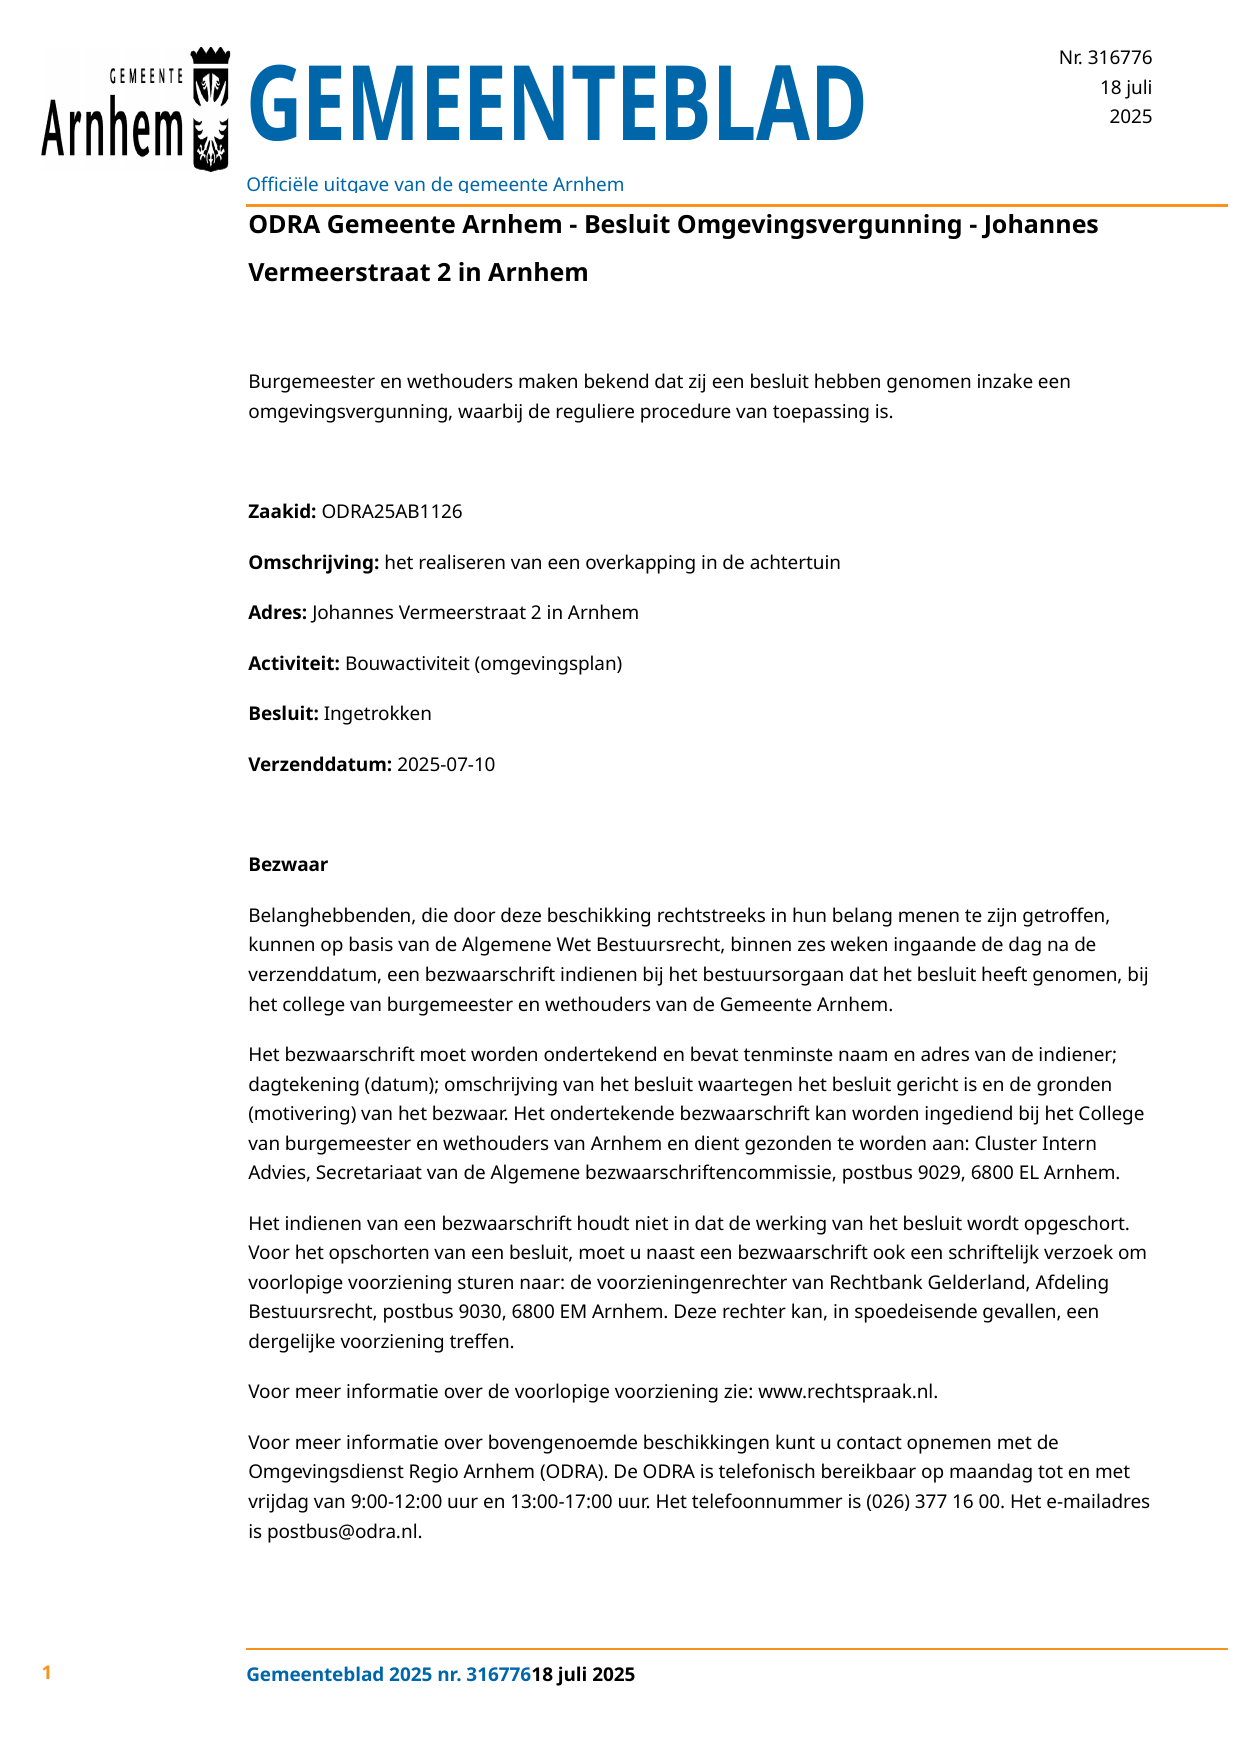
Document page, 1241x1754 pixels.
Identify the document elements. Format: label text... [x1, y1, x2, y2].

text Omschrijving: het realiseren van een overkapping in de achtertuin [248, 549, 1152, 575]
text Verzenddatum: 2025-07-10 [248, 751, 1152, 777]
text Belanghebbenden, die door deze beschikking rechtstreeks in hun belang menen te zijn getroffen, kunnen op basis van de Algemene Wet Bestuursrecht, binnen zes weken ingaande de dag na de verzenddatum, een bezwaarschrift indienen bij het bestuursorgaan dat het besluit heeft genomen, bij het college van burgemeester en wethouders van de Gemeente Arnhem. [248, 902, 1152, 1017]
text Activiteit: Bouwactiviteit (omgevingsplan) [248, 650, 1152, 676]
text Voor meer informatie over de voorlopige voorziening zie: www.rechtspraak.nl. [248, 1379, 1152, 1404]
text Adres: Johannes Vermeerstraat 2 in Arnhem [248, 599, 1152, 625]
text Bezwaar [248, 852, 1152, 877]
text Besluit: Ingetrokken [248, 700, 1152, 726]
text Het bezwaarschrift moet worden ondertekend en bevat tenminste naam en adres van de indiener; dagtekening (datum); omschrijving van het besluit waartegen het besluit gericht is en de gronden (motivering) van het bezwaar. Het ondertekende bezwaarschrift kan worden ingediend bij het College van burgemeester en wethouders van Arnhem en dient gezonden te worden aan: Cluster Intern Advies, Secretariaat van de Algemene bezwaarschriftencommissie, postbus 9029, 6800 EL Arnhem. [248, 1041, 1152, 1185]
text ODRA Gemeente Arnhem - Besluit Omgevingsvergunning - Johannes Vermeerstraat 2 in Arnhem [248, 207, 1152, 288]
text Burgemeester en wethouders maken bekend dat zij een besluit hebben genomen inzake een omgevingsvergunning, waarbij de reguliere procedure van toepassing is. [248, 368, 1152, 424]
text Het indienen van een bezwaarschrift houdt niet in dat de werking van het besluit wordt opgeschort. Voor het opschorten van een besluit, moet u naast een bezwaarschrift ook een schriftelijk verzoek om voorlopige voorziening sturen naar: de voorzieningenrechter van Rechtbank Gelderland, Afdeling Bestuursrecht, postbus 9030, 6800 EM Arnhem. Deze rechter kan, in spoedeisende gevallen, een dergelijke voorziening treffen. [248, 1210, 1152, 1354]
text Voor meer informatie over bovengenoemde beschikkingen kunt u contact opnemen met de Omgevingsdienst Regio Arnhem (ODRA). De ODRA is telefonisch bereikbaar op maandag tot en met vrijdag van 9:00-12:00 uur en 13:00-17:00 uur. Het telefoonnummer is (026) 377 16 00. Het e-mailadres is postbus@odra.nl. [248, 1429, 1152, 1544]
text Zaakid: ODRA25AB1126 [248, 499, 1152, 524]
picture [41, 47, 231, 172]
